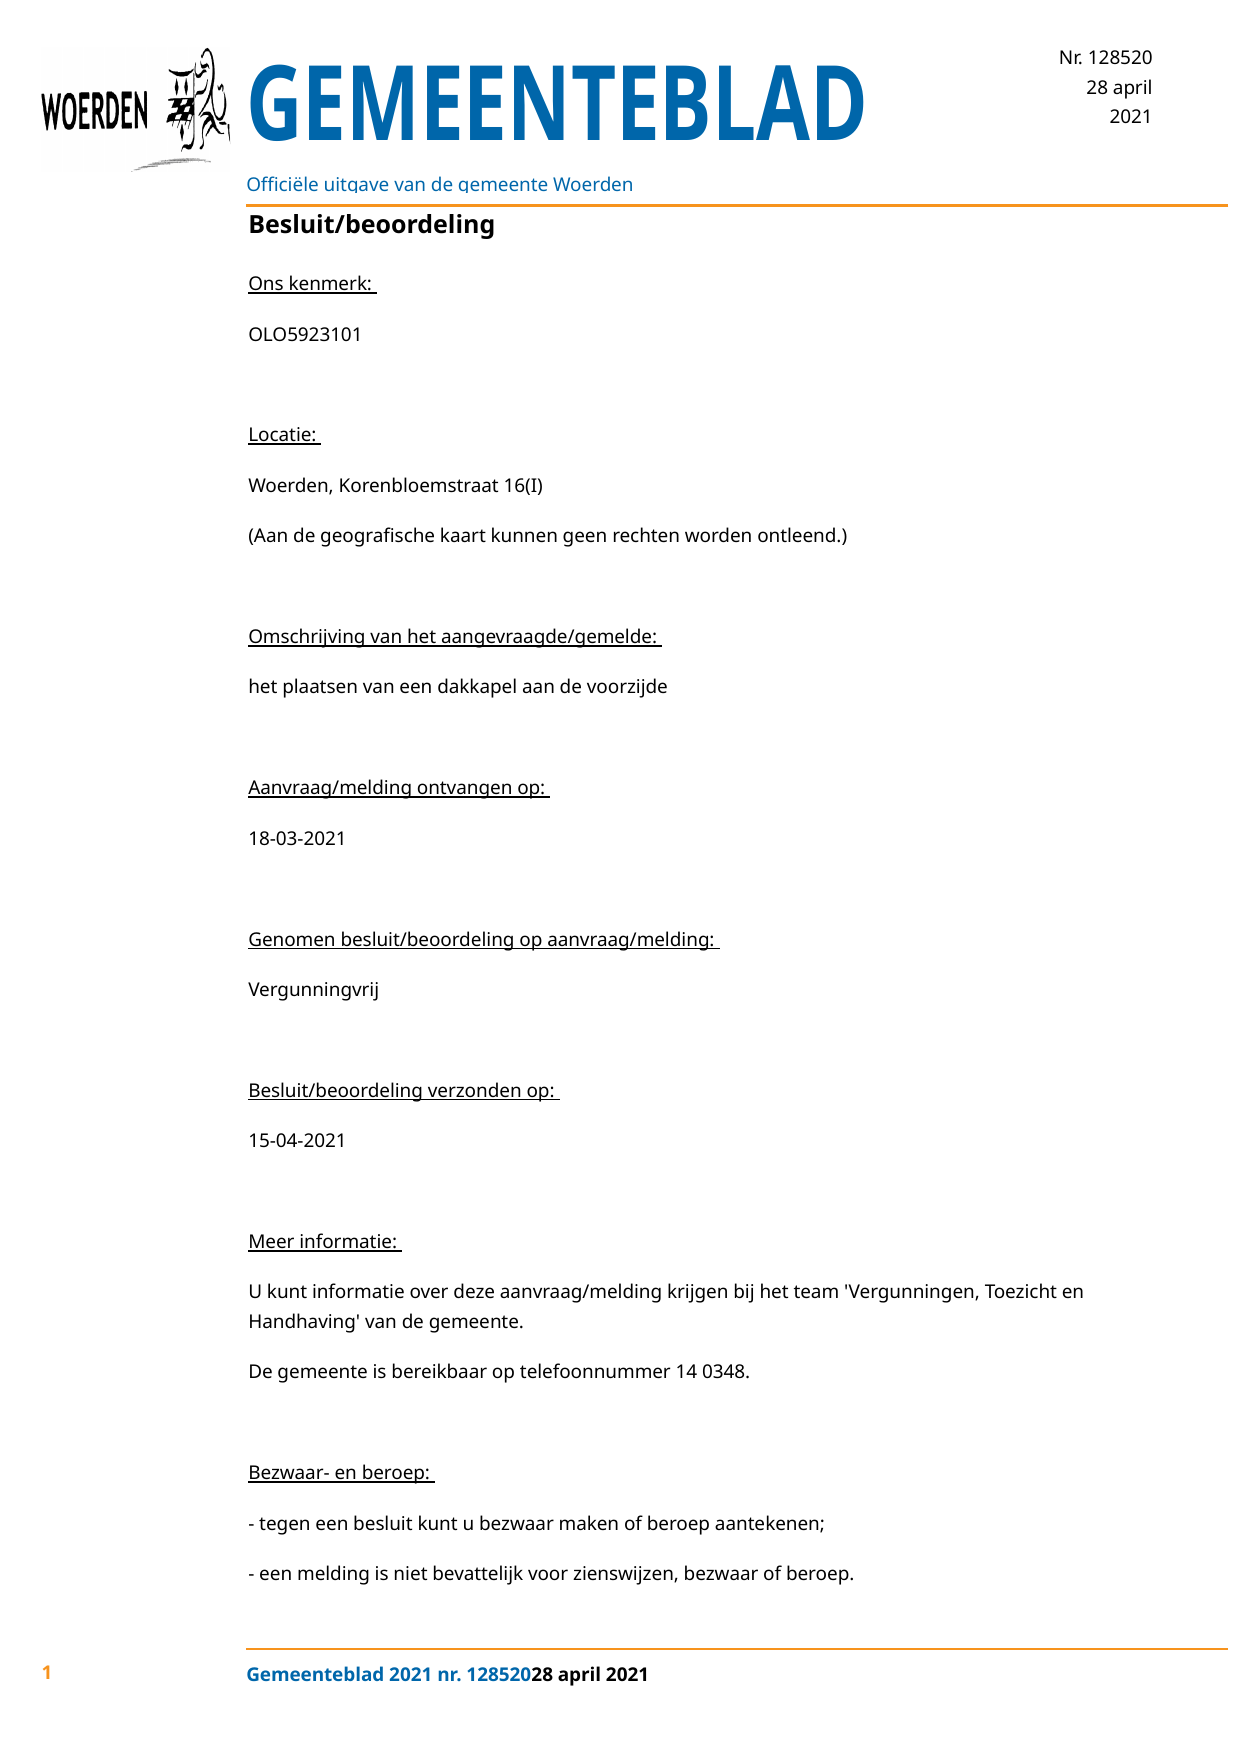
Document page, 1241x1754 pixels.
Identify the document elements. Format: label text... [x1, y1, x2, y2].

text - tegen een besluit kunt u bezwaar maken of beroep aantekenen; [248, 1510, 1152, 1536]
text De gemeente is bereikbaar op telefoonnummer 14 0348. [248, 1359, 1152, 1384]
picture [41, 47, 231, 172]
text OLO5923101 [248, 321, 1152, 346]
text Vergunningvrij [248, 976, 1152, 1002]
text Woerden, Korenbloemstraat 16(I) [248, 472, 1152, 498]
text Aanvraag/melding ontvangen op: [248, 774, 1152, 800]
text - een melding is niet bevattelijk voor zienswijzen, bezwaar of beroep. [248, 1560, 1152, 1586]
text Besluit/beoordeling [248, 207, 1152, 241]
text Bezwaar- en beroep: [248, 1459, 1152, 1485]
text 15-04-2021 [248, 1127, 1152, 1153]
text Omschrijving van het aangevraagde/gemelde: [248, 623, 1152, 649]
text (Aan de geografische kaart kunnen geen rechten worden ontleend.) [248, 522, 1152, 548]
text Genomen besluit/beoordeling op aanvraag/melding: [248, 926, 1152, 951]
text Ons kenmerk: [248, 270, 1152, 296]
text U kunt informatie over deze aanvraag/melding krijgen bij het team 'Vergunningen, Toezicht en Handhaving' van de gemeente. [248, 1279, 1152, 1334]
text Meer informatie: [248, 1228, 1152, 1254]
text Besluit/beoordeling verzonden op: [248, 1077, 1152, 1103]
text het plaatsen van een dakkapel aan de voorzijde [248, 674, 1152, 699]
text 18-03-2021 [248, 825, 1152, 851]
text Locatie: [248, 422, 1152, 447]
